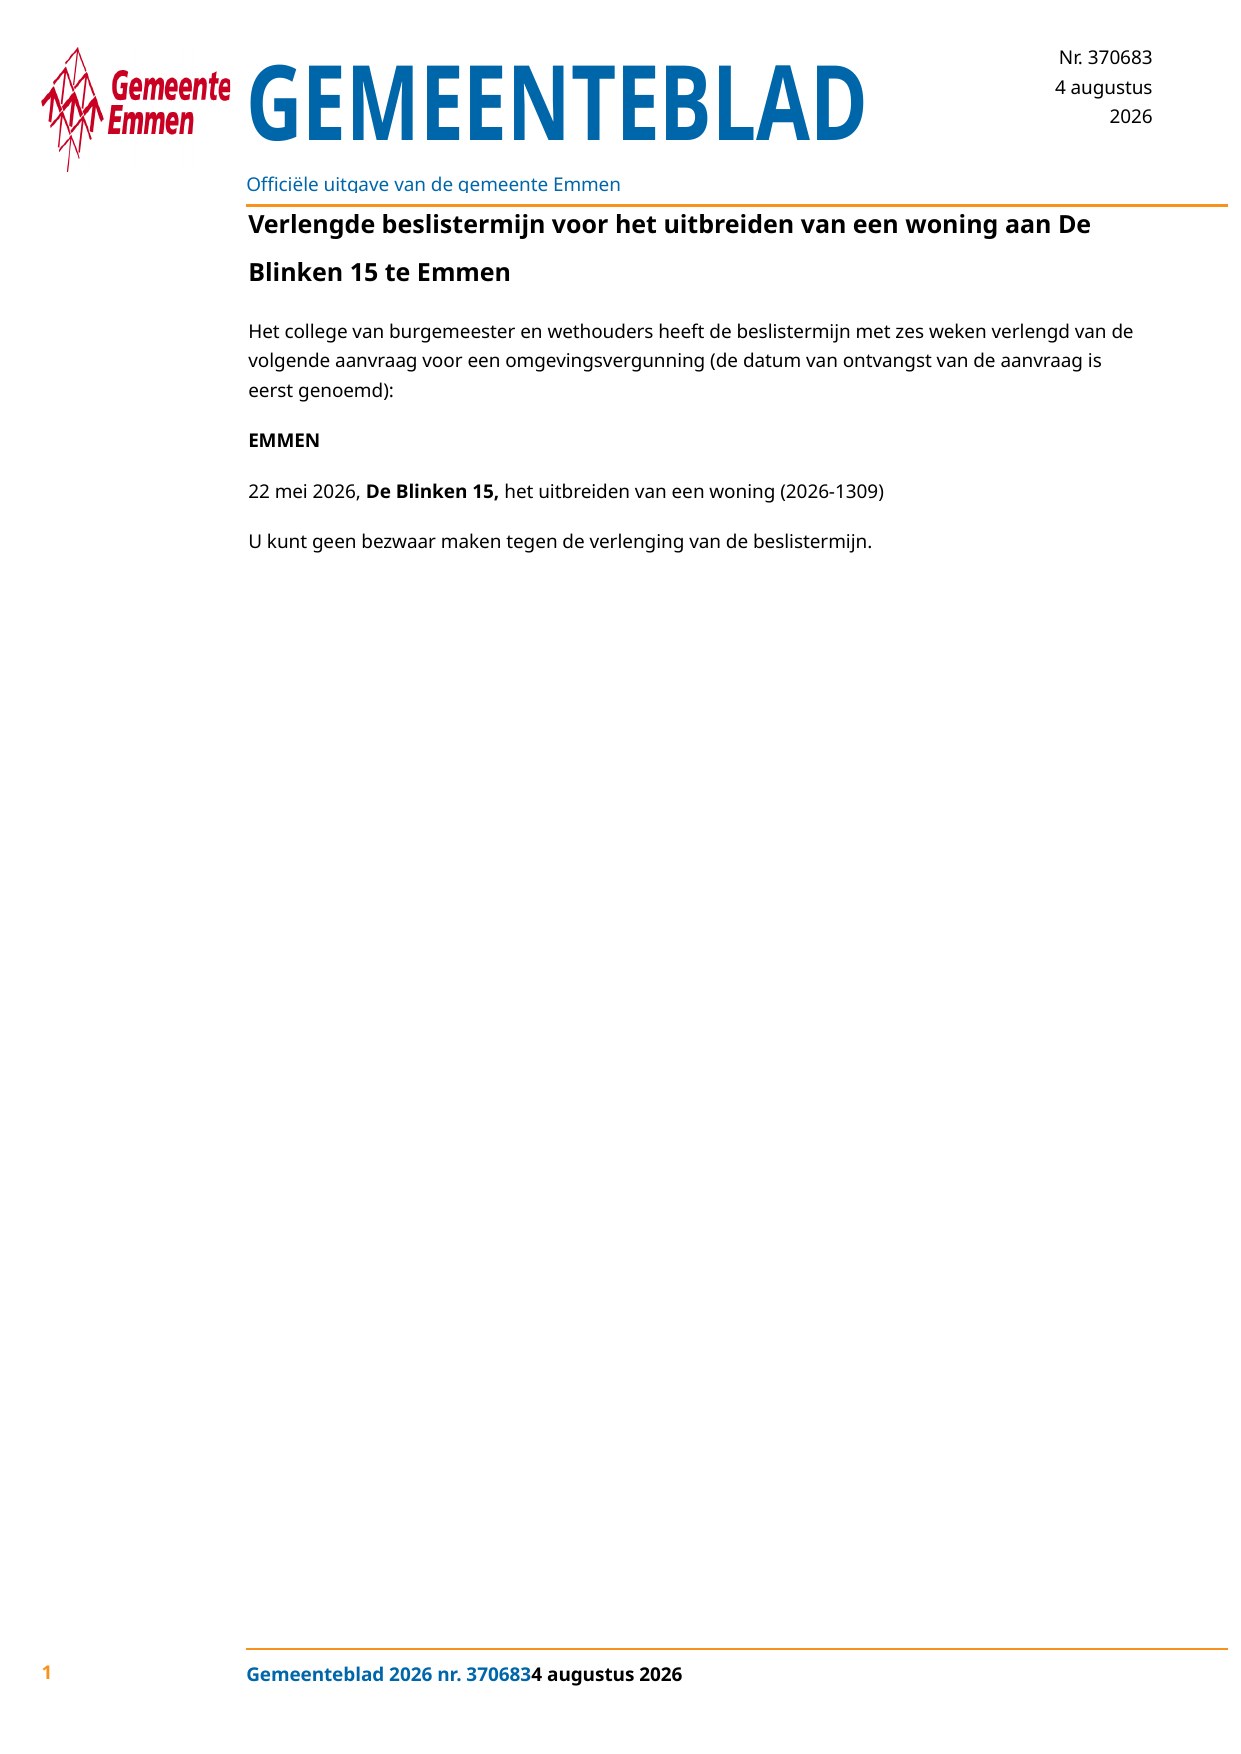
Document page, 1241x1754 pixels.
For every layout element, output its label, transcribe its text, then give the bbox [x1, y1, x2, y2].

text U kunt geen bezwaar maken tegen de verlenging van de beslistermijn. [248, 528, 1152, 554]
text Het college van burgemeester en wethouders heeft de beslistermijn met zes weken verlengd van de volgende aanvraag voor een omgevingsvergunning (de datum van ontvangst van de aanvraag is eerst genoemd): [248, 318, 1152, 403]
picture [41, 47, 231, 172]
text Verlengde beslistermijn voor het uitbreiden van een woning aan De Blinken 15 te Emmen [248, 207, 1152, 288]
text 22 mei 2026, De Blinken 15, het uitbreiden van een woning (2026-1309) [248, 478, 1152, 504]
text EMMEN [248, 427, 1152, 453]
